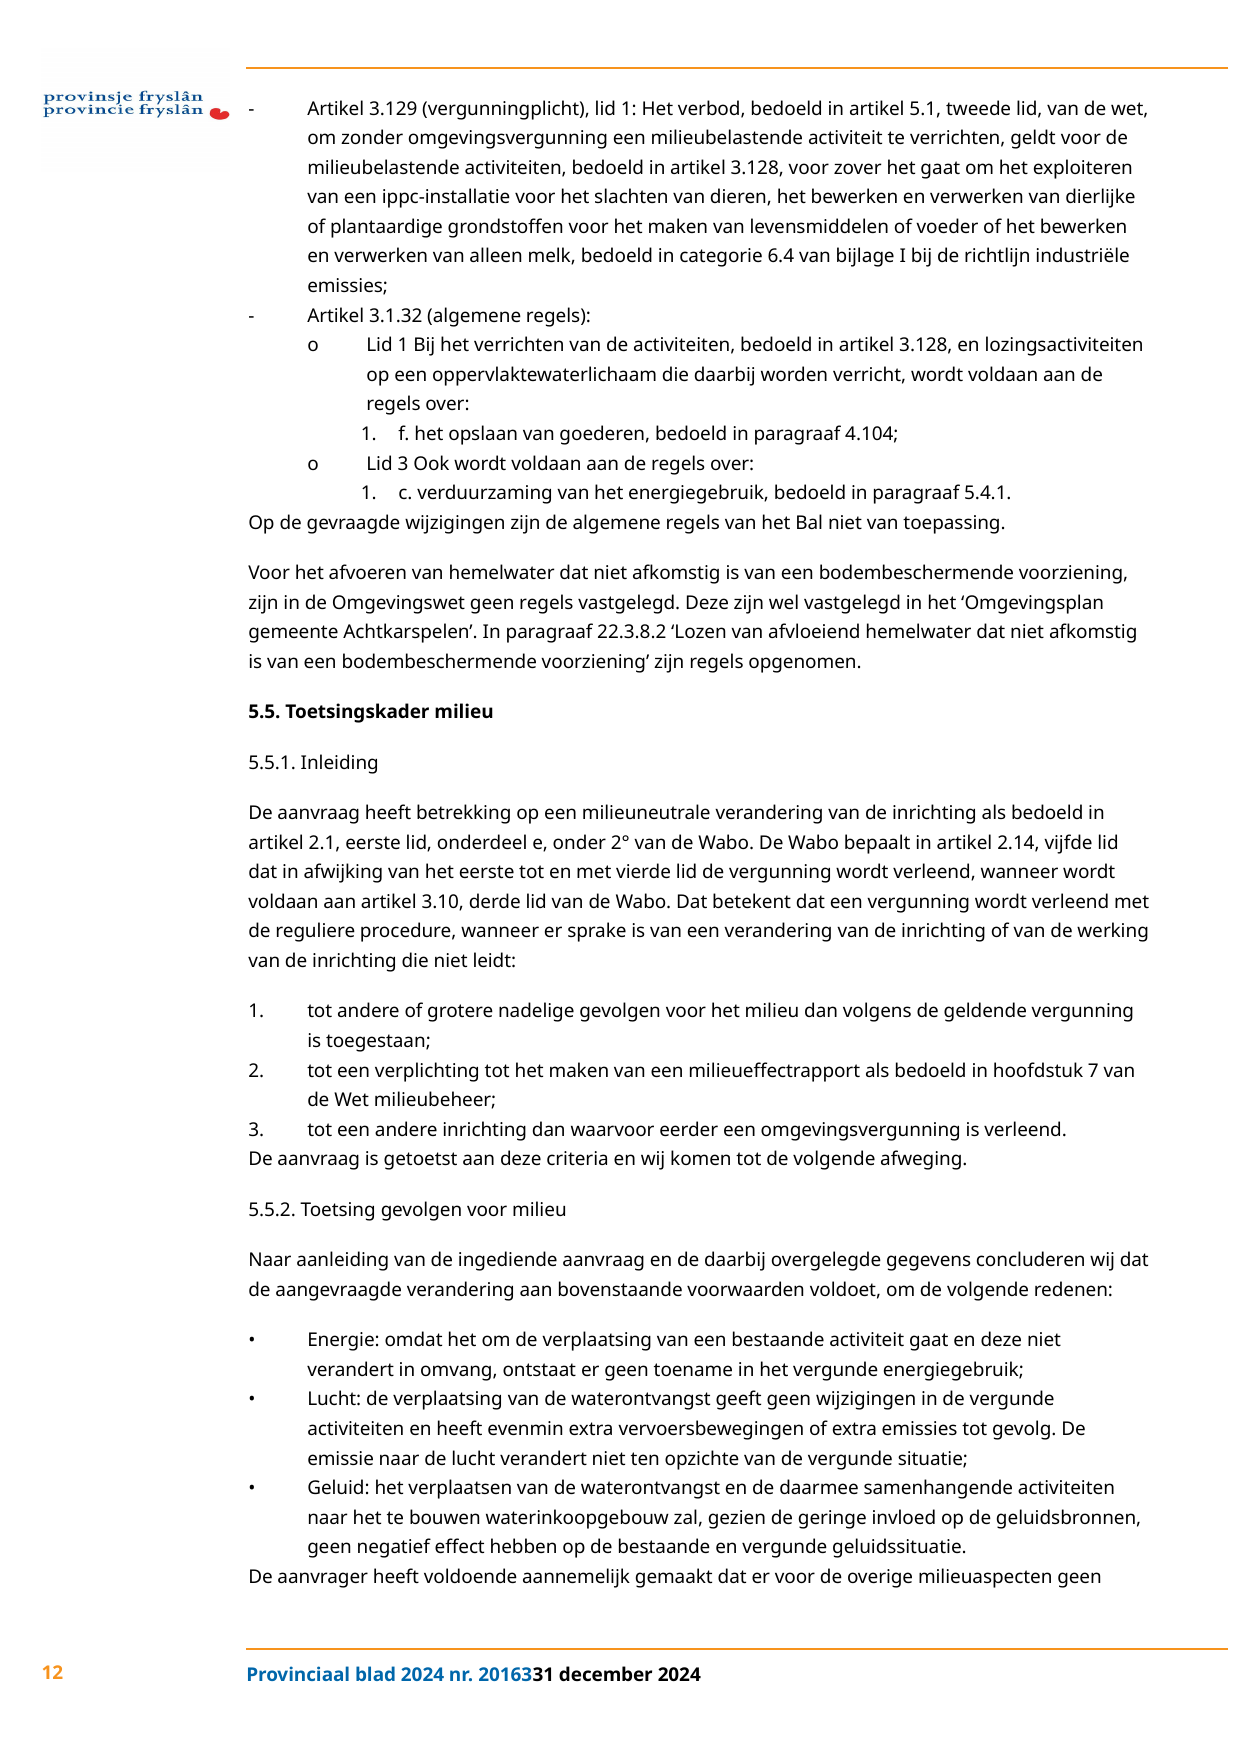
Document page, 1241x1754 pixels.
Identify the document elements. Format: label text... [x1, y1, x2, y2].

list f. het opslaan van goederen, bedoeld in paragraaf 4.104; [361, 420, 1152, 446]
list Lucht: de verplaatsing van de waterontvangst geeft geen wijzigingen in de vergunde activiteiten en heeft evenmin extra vervoersbewegingen of extra emissies tot gevolg. De emissie naar de lucht verandert niet ten opzichte van de vergunde situatie; [248, 1386, 1152, 1471]
text De aanvraag is getoetst aan deze criteria en wij komen tot de volgende afweging. [248, 1146, 1152, 1171]
text De aanvraag heeft betrekking op een milieuneutrale verandering van de inrichting als bedoeld in artikel 2.1, eerste lid, onderdeel e, onder 2° van de Wabo. De Wabo bepaalt in artikel 2.14, vijfde lid dat in afwijking van het eerste tot en met vierde lid de vergunning wordt verleend, wanneer wordt voldaan aan artikel 3.10, derde lid van de Wabo. Dat betekent dat een vergunning wordt verleend met de reguliere procedure, wanneer er sprake is van een verandering van de inrichting of van de werking van de inrichting die niet leidt: [248, 799, 1152, 973]
list Geluid: het verplaatsen van de waterontvangst en de daarmee samenhangende activiteiten naar het te bouwen waterinkoopgebouw zal, gezien de geringe invloed op de geluidsbronnen, geen negatief effect hebben op de bestaande en vergunde geluidssituatie. [248, 1474, 1152, 1559]
list tot een verplichting tot het maken van een milieueffectrapport als bedoeld in hoofdstuk 7 van de Wet milieubeheer; [248, 1057, 1152, 1112]
list tot een andere inrichting dan waarvoor eerder een omgevingsvergunning is verleend. [248, 1116, 1152, 1142]
text 5.5. Toetsingskader milieu [248, 698, 1152, 724]
list Lid 1 Bij het verrichten van de activiteiten, bedoeld in artikel 3.128, en lozingsactiviteiten op een oppervlaktewaterlichaam die daarbij worden verricht, wordt voldaan aan de regels over: [307, 331, 1152, 416]
list c. verduurzaming van het energiegebruik, bedoeld in paragraaf 5.4.1. [361, 479, 1152, 505]
picture [41, 47, 231, 172]
text Naar aanleiding van de ingediende aanvraag en de daarbij overgelegde gegevens concluderen wij dat de aangevraagde verandering aan bovenstaande voorwaarden voldoet, om de volgende redenen: [248, 1246, 1152, 1302]
text Voor het afvoeren van hemelwater dat niet afkomstig is van een bodembeschermende voorziening, zijn in de Omgevingswet geen regels vastgelegd. Deze zijn wel vastgelegd in het ‘Omgevingsplan gemeente Achtkarspelen’. In paragraaf 22.3.8.2 ‘Lozen van afvloeiend hemelwater dat niet afkomstig is van een bodembeschermende voorziening’ zijn regels opgenomen. [248, 559, 1152, 674]
text Op de gevraagde wijzigingen zijn de algemene regels van het Bal niet van toepassing. [248, 509, 1152, 535]
text 5.5.2. Toetsing gevolgen voor milieu [248, 1196, 1152, 1222]
list tot andere of grotere nadelige gevolgen voor het milieu dan volgens de geldende vergunning is toegestaan; [248, 998, 1152, 1053]
list Artikel 3.129 (vergunningplicht), lid 1: Het verbod, bedoeld in artikel 5.1, tweede lid, van de wet, om zonder omgevingsvergunning een milieubelastende activiteit te verrichten, geldt voor de milieubelastende activiteiten, bedoeld in artikel 3.128, voor zover het gaat om het exploiteren van een ippc-installatie voor het slachten van dieren, het bewerken en verwerken van dierlijke of plantaardige grondstoffen voor het maken van levensmiddelen of voeder of het bewerken en verwerken van alleen melk, bedoeld in categorie 6.4 van bijlage I bij de richtlijn industriële emissies; [248, 95, 1152, 298]
list Artikel 3.1.32 (algemene regels): [248, 302, 1152, 328]
text De aanvrager heeft voldoende aannemelijk gemaakt dat er voor de overige milieuaspecten geen [248, 1563, 1152, 1589]
text 5.5.1. Inleiding [248, 749, 1152, 775]
list Energie: omdat het om de verplaatsing van een bestaande activiteit gaat en deze niet verandert in omvang, ontstaat er geen toename in het vergunde energiegebruik; [248, 1326, 1152, 1382]
list Lid 3 Ook wordt voldaan aan de regels over: [307, 450, 1152, 476]
